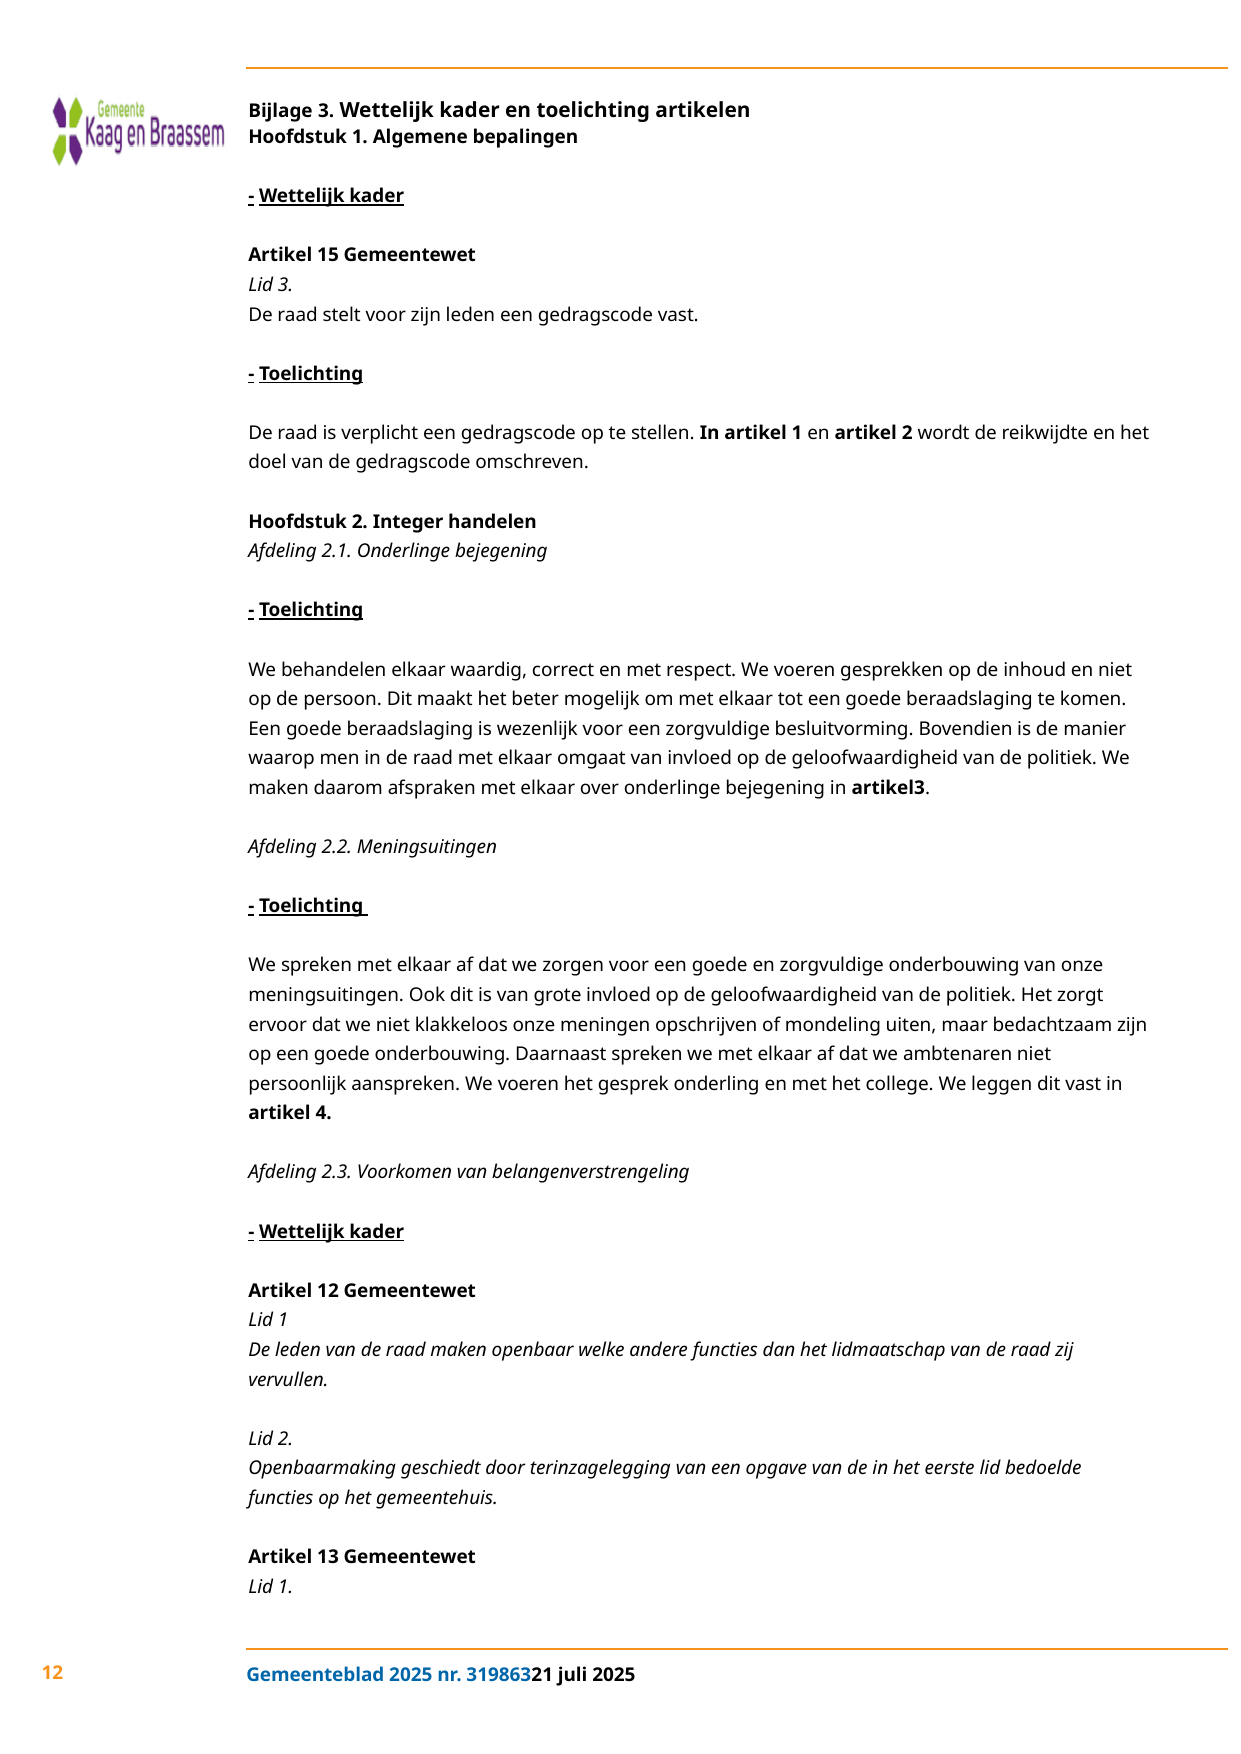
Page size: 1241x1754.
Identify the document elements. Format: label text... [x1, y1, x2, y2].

text De leden van de raad maken openbaar welke andere functies dan het lidmaatschap van de raad zij vervullen. [248, 1336, 1152, 1392]
text Openbaarmaking geschiedt door terinzagelegging van een opgave van de in het eerste lid bedoelde functies op het gemeentehuis. [248, 1454, 1152, 1510]
text Lid 1. [248, 1573, 1152, 1599]
text - Toelichting [248, 892, 1152, 918]
text Afdeling 2.2. Meningsuitingen [248, 833, 1152, 859]
text We behandelen elkaar waardig, correct en met respect. We voeren gesprekken op de inhoud en niet op de persoon. Dit maakt het beter mogelijk om met elkaar tot een goede beraadslaging te komen. Een goede beraadslaging is wezenlijk voor een zorgvuldige besluitvorming. Bovendien is de manier waarop men in de raad met elkaar omgaat van invloed op de geloofwaardigheid van de politiek. We maken daarom afspraken met elkaar over onderlinge bejegening in artikel3. [248, 656, 1152, 800]
text Afdeling 2.3. Voorkomen van belangenverstrengeling [248, 1159, 1152, 1184]
text De raad stelt voor zijn leden een gedragscode vast. [248, 301, 1152, 327]
text Hoofdstuk 1. Algemene bepalingen [248, 123, 1152, 149]
text De raad is verplicht een gedragscode op te stellen. In artikel 1 en artikel 2 wordt de reikwijdte en het doel van de gedragscode omschreven. [248, 419, 1152, 474]
text - Toelichting [248, 597, 1152, 622]
text Afdeling 2.1. Onderlinge bejegening [248, 537, 1152, 563]
text - Wettelijk kader [248, 182, 1152, 208]
text Lid 3. [248, 271, 1152, 297]
text - Wettelijk kader [248, 1218, 1152, 1244]
text Artikel 13 Gemeentewet [248, 1543, 1152, 1569]
text Bijlage 3. Wettelijk kader en toelichting artikelen [248, 95, 1152, 123]
text We spreken met elkaar af dat we zorgen voor een goede en zorgvuldige onderbouwing van onze meningsuitingen. Ook dit is van grote invloed op de geloofwaardigheid van de politiek. Het zorgt ervoor dat we niet klakkeloos onze meningen opschrijven of mondeling uiten, maar bedachtzaam zijn op een goede onderbouwing. Daarnaast spreken we met elkaar af dat we ambtenaren niet persoonlijk aanspreken. We voeren het gesprek onderling en met het college. We leggen dit vast in artikel 4. [248, 952, 1152, 1125]
text Artikel 15 Gemeentewet [248, 242, 1152, 267]
text Artikel 12 Gemeentewet [248, 1277, 1152, 1303]
text - Toelichting [248, 360, 1152, 386]
picture [41, 47, 231, 172]
text Hoofdstuk 2. Integer handelen [248, 508, 1152, 534]
text Lid 1 [248, 1307, 1152, 1332]
text Lid 2. [248, 1425, 1152, 1451]
